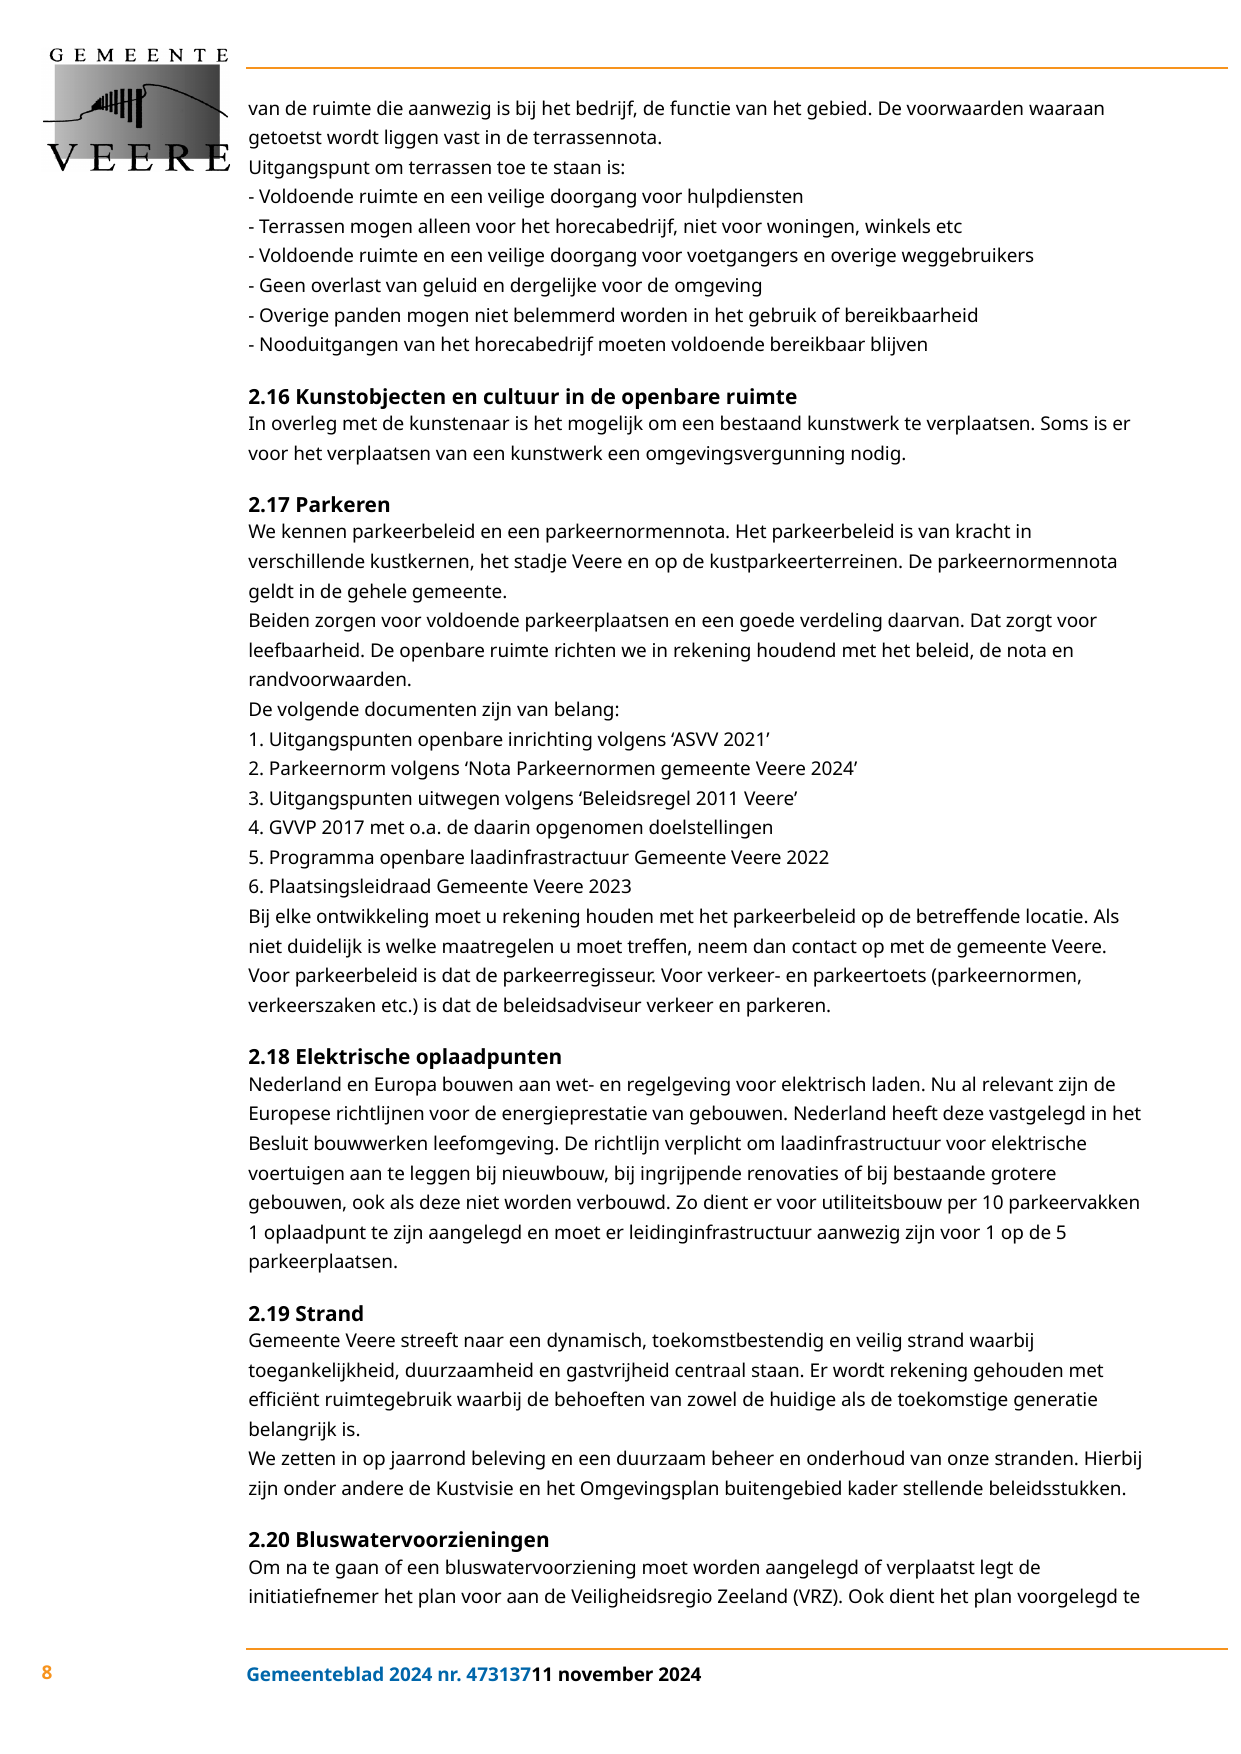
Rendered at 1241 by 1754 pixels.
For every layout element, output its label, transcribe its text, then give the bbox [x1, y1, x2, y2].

text Uitgangspunt om terrassen toe te staan is: [248, 154, 1152, 180]
text 2.17 Parkeren [248, 490, 1152, 519]
text - Geen overlast van geluid en dergelijke voor de omgeving [248, 272, 1152, 298]
text In overleg met de kunstenaar is het mogelijk om een bestaand kunstwerk te verplaatsen. Soms is er voor het verplaatsen van een kunstwerk een omgevingsvergunning nodig. [248, 410, 1152, 466]
text 1. Uitgangspunten openbare inrichting volgens ‘ASVV 2021’ [248, 726, 1152, 752]
text Bij elke ontwikkeling moet u rekening houden met het parkeerbeleid op de betreffende locatie. Als niet duidelijk is welke maatregelen u moet treffen, neem dan contact op met de gemeente Veere. Voor parkeerbeleid is dat de parkeerregisseur. Voor verkeer- en parkeertoets (parkeernormen, verkeerszaken etc.) is dat de beleidsadviseur verkeer en parkeren. [248, 903, 1152, 1018]
text 2. Parkeernorm volgens ‘Nota Parkeernormen gemeente Veere 2024’ [248, 755, 1152, 781]
text We zetten in op jaarrond beleving en een duurzaam beheer en onderhoud van onze stranden. Hierbij zijn onder andere de Kustvisie en het Omgevingsplan buitengebied kader stellende beleidsstukken. [248, 1446, 1152, 1501]
text van de ruimte die aanwezig is bij het bedrijf, de functie van het gebied. De voorwaarden waaraan getoetst wordt liggen vast in de terrassennota. [248, 95, 1152, 150]
text We kennen parkeerbeleid en een parkeernormennota. Het parkeerbeleid is van kracht in verschillende kustkernen, het stadje Veere en op de kustparkeerterreinen. De parkeernormennota geldt in de gehele gemeente. [248, 519, 1152, 604]
text 2.16 Kunstobjecten en cultuur in de openbare ruimte [248, 382, 1152, 410]
text 5. Programma openbare laadinfrastractuur Gemeente Veere 2022 [248, 844, 1152, 870]
text Beiden zorgen voor voldoende parkeerplaatsen en een goede verdeling daarvan. Dat zorgt voor leefbaarheid. De openbare ruimte richten we in rekening houdend met het beleid, de nota en randvoorwaarden. [248, 607, 1152, 692]
text 2.18 Elektrische oplaadpunten [248, 1042, 1152, 1071]
text 6. Plaatsingsleidraad Gemeente Veere 2023 [248, 874, 1152, 899]
text 2.20 Bluswatervoorzieningen [248, 1526, 1152, 1554]
text 4. GVVP 2017 met o.a. de daarin opgenomen doelstellingen [248, 814, 1152, 840]
picture [41, 47, 231, 172]
text Om na te gaan of een bluswatervoorziening moet worden aangelegd of verplaatst legt de initiatiefnemer het plan voor aan de Veiligheidsregio Zeeland (VRZ). Ook dient het plan voorgelegd te [248, 1554, 1152, 1609]
text Gemeente Veere streeft naar een dynamisch, toekomstbestendig en veilig strand waarbij toegankelijkheid, duurzaamheid en gastvrijheid centraal staan. Er wordt rekening gehouden met efficiënt ruimtegebruik waarbij de behoeften van zowel de huidige als de toekomstige generatie belangrijk is. [248, 1327, 1152, 1442]
text - Voldoende ruimte en een veilige doorgang voor hulpdiensten [248, 183, 1152, 209]
text 3. Uitgangspunten uitwegen volgens ‘Beleidsregel 2011 Veere’ [248, 785, 1152, 811]
text - Nooduitgangen van het horecabedrijf moeten voldoende bereikbaar blijven [248, 331, 1152, 357]
text - Terrassen mogen alleen voor het horecabedrijf, niet voor woningen, winkels etc [248, 213, 1152, 239]
text Nederland en Europa bouwen aan wet- en regelgeving voor elektrisch laden. Nu al relevant zijn de Europese richtlijnen voor de energieprestatie van gebouwen. Nederland heeft deze vastgelegd in het Besluit bouwwerken leefomgeving. De richtlijn verplicht om laadinfrastructuur voor elektrische voertuigen aan te leggen bij nieuwbouw, bij ingrijpende renovaties of bij bestaande grotere gebouwen, ook als deze niet worden verbouwd. Zo dient er voor utiliteitsbouw per 10 parkeervakken 1 oplaadpunt te zijn aangelegd en moet er leidinginfrastructuur aanwezig zijn voor 1 op de 5 parkeerplaatsen. [248, 1071, 1152, 1274]
text De volgende documenten zijn van belang: [248, 696, 1152, 722]
text - Overige panden mogen niet belemmerd worden in het gebruik of bereikbaarheid [248, 302, 1152, 328]
text - Voldoende ruimte en een veilige doorgang voor voetgangers en overige weggebruikers [248, 243, 1152, 268]
text 2.19 Strand [248, 1299, 1152, 1327]
